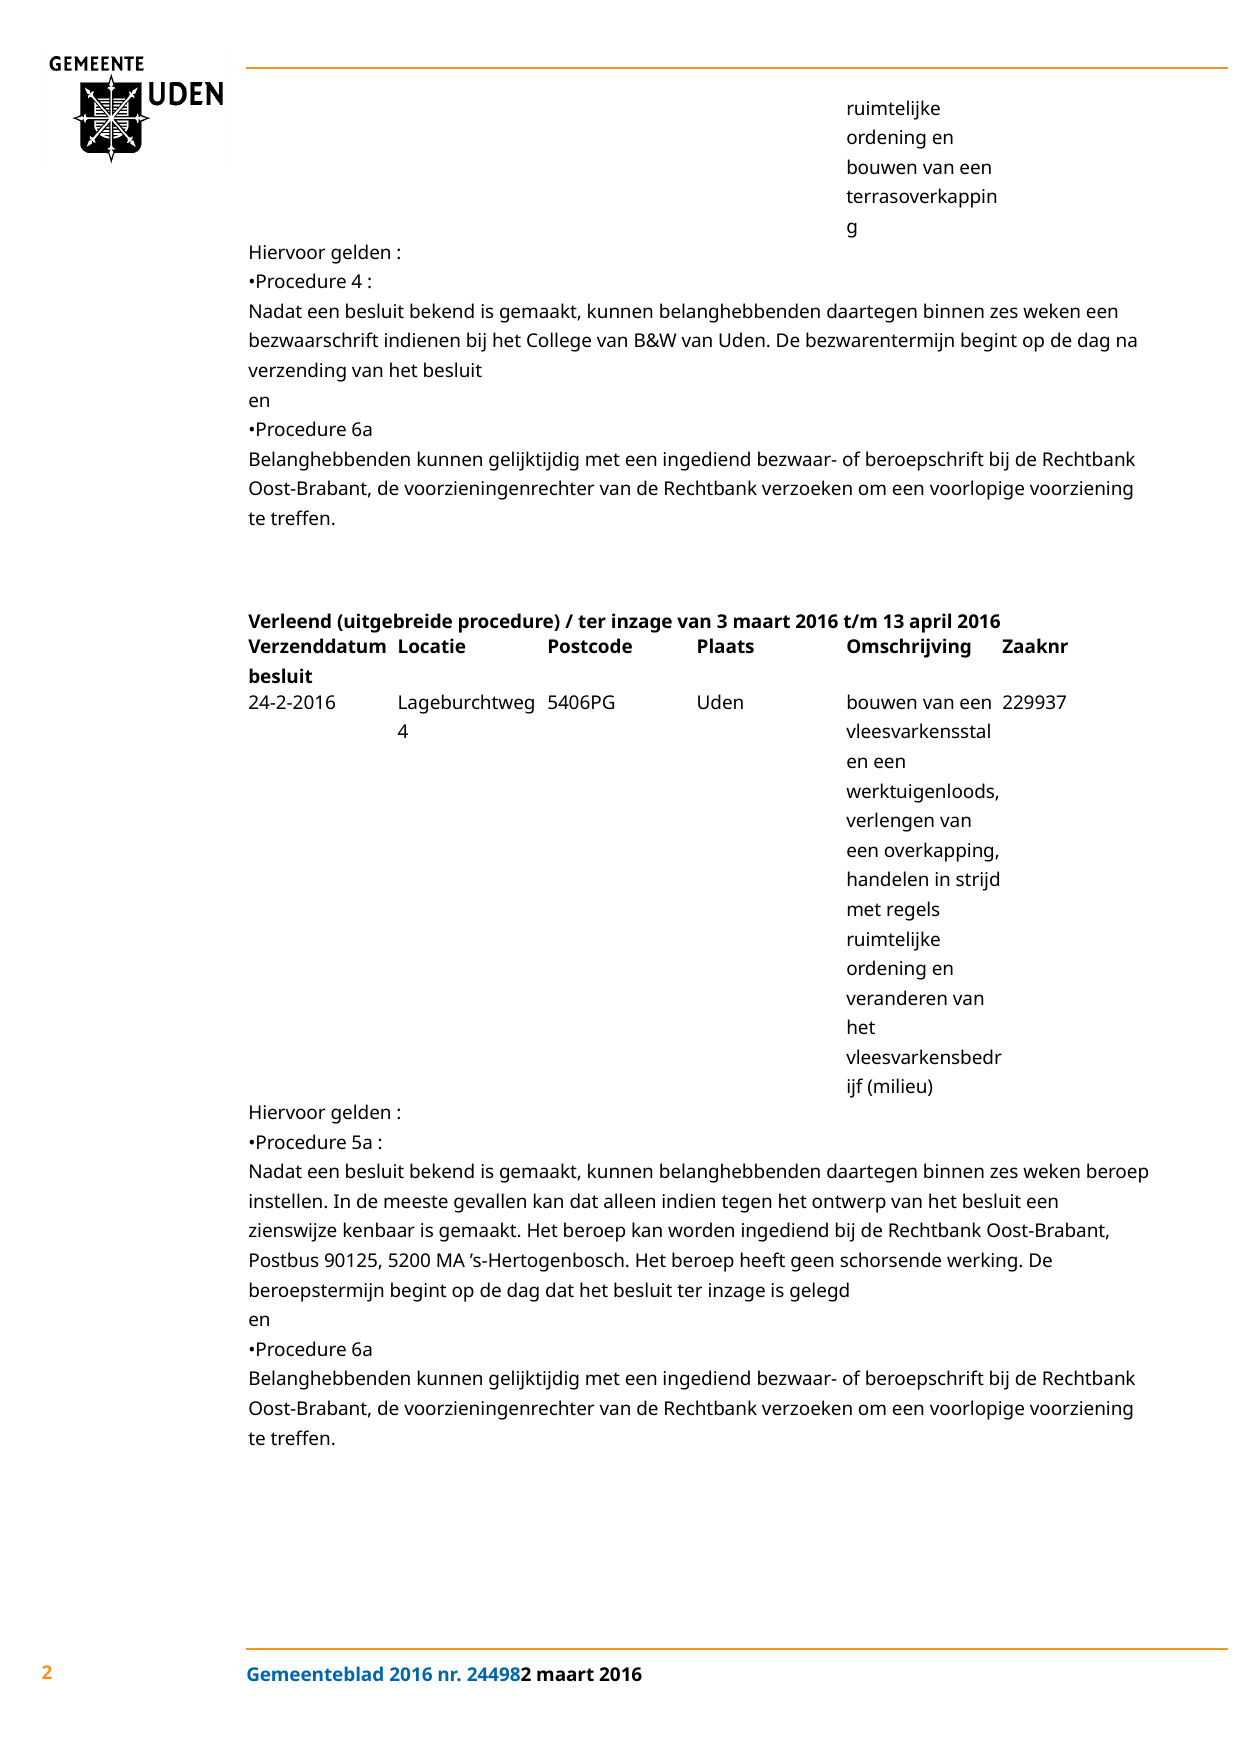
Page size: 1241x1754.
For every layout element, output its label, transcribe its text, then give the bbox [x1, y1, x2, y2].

table_cell Lageburchtweg 4 [398, 689, 547, 1099]
table_cell Plaats [696, 634, 846, 689]
table_cell Hiervoor gelden : •Procedure 5a : Nadat een besluit bekend is gemaakt, kunnen belanghebbenden daartegen binnen zes weken beroep instellen. In de meeste gevallen kan dat alleen indien tegen het ontwerp van het besluit een zienswijze kenbaar is gemaakt. Het beroep kan worden ingediend bij de Rechtbank Oost-Brabant, Postbus 90125, 5200 MA ’s-Hertogenbosch. Het beroep heeft geen schorsende werking. De beroepstermijn begint op de dag dat het besluit ter inzage is gelegd en •Procedure 6a Belanghebbenden kunnen gelijktijdig met een ingediend bezwaar- of beroepschrift bij de Rechtbank Oost-Brabant, de voorzieningenrechter van de Rechtbank verzoeken om een voorlopige voorziening te treffen. [248, 1099, 1152, 1451]
table_cell ruimtelijke ordening en bouwen van een terrasoverkapping [846, 95, 1002, 239]
table_cell [248, 531, 1152, 557]
table_cell [1002, 95, 1152, 239]
table_cell bouwen van een vleesvarkensstal en een werktuigenloods, verlengen van een overkapping, handelen in strijd met regels ruimtelijke ordening en veranderen van het vleesvarkensbedrijf (milieu) [846, 689, 1002, 1099]
table_cell 24-2-2016 [248, 689, 397, 1099]
table_cell Omschrijving [846, 634, 1002, 689]
picture [41, 47, 231, 172]
table_cell Zaaknr [1002, 634, 1152, 689]
table_cell Postcode [547, 634, 696, 689]
table_cell [696, 95, 846, 239]
table_cell 5406PG [547, 689, 696, 1099]
table_cell [248, 557, 1152, 582]
table_cell 229937 [1002, 689, 1152, 1099]
table_cell Uden [696, 689, 846, 1099]
table_cell Verzenddatum besluit [248, 634, 397, 689]
table_cell Hiervoor gelden : •Procedure 4 : Nadat een besluit bekend is gemaakt, kunnen belanghebbenden daartegen binnen zes weken een bezwaarschrift indienen bij het College van B&W van Uden. De bezwarentermijn begint op de dag na verzending van het besluit en •Procedure 6a Belanghebbenden kunnen gelijktijdig met een ingediend bezwaar- of beroepschrift bij de Rechtbank Oost-Brabant, de voorzieningenrechter van de Rechtbank verzoeken om een voorlopige voorziening te treffen. [248, 239, 1152, 531]
table_cell [248, 95, 397, 239]
table_cell Locatie [398, 634, 547, 689]
table_cell [398, 95, 547, 239]
table_cell [248, 582, 1152, 608]
table_cell [547, 95, 696, 239]
table_cell Verleend (uitgebreide procedure) / ter inzage van 3 maart 2016 t/m 13 april 2016 [248, 608, 1152, 634]
